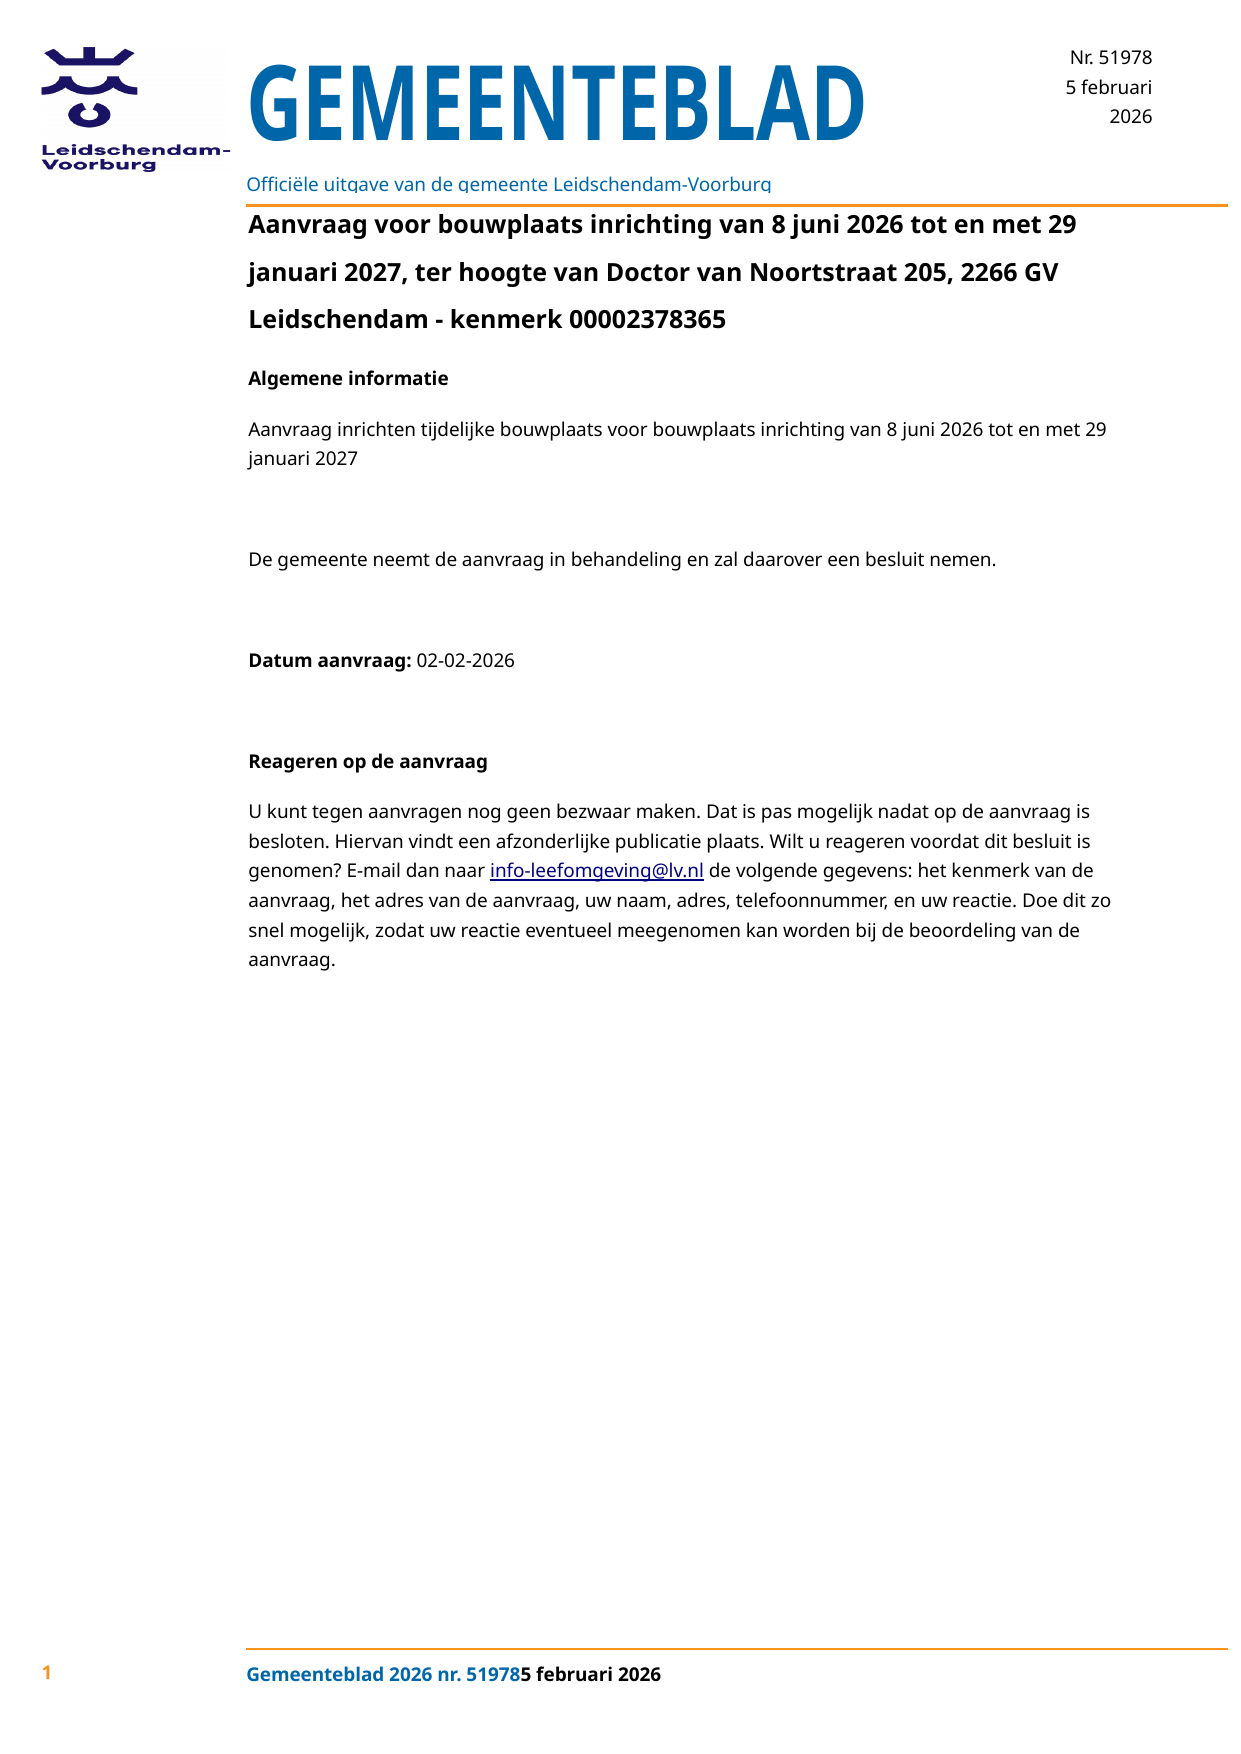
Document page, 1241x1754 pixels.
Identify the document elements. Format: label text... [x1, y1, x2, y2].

text U kunt tegen aanvragen nog geen bezwaar maken. Dat is pas mogelijk nadat op de aanvraag is besloten. Hiervan vindt een afzonderlijke publicatie plaats. Wilt u reageren voordat dit besluit is genomen? E-mail dan naar info-leefomgeving@lv.nl de volgende gegevens: het kenmerk van de aanvraag, het adres van de aanvraag, uw naam, adres, telefoonnummer, en uw reactie. Doe dit zo snel mogelijk, zodat uw reactie eventueel meegenomen kan worden bij de beoordeling van de aanvraag. [248, 798, 1152, 972]
text Aanvraag voor bouwplaats inrichting van 8 juni 2026 tot en met 29 januari 2027, ter hoogte van Doctor van Noortstraat 205, 2266 GV Leidschendam - kenmerk 00002378365 [248, 207, 1152, 336]
text Datum aanvraag: 02-02-2026 [248, 647, 1152, 673]
text Algemene informatie [248, 366, 1152, 391]
text Aanvraag inrichten tijdelijke bouwplaats voor bouwplaats inrichting van 8 juni 2026 tot en met 29 januari 2027 [248, 416, 1152, 471]
text De gemeente neemt de aanvraag in behandeling en zal daarover een besluit nemen. [248, 546, 1152, 572]
text Reageren op de aanvraag [248, 748, 1152, 774]
picture [41, 47, 231, 172]
